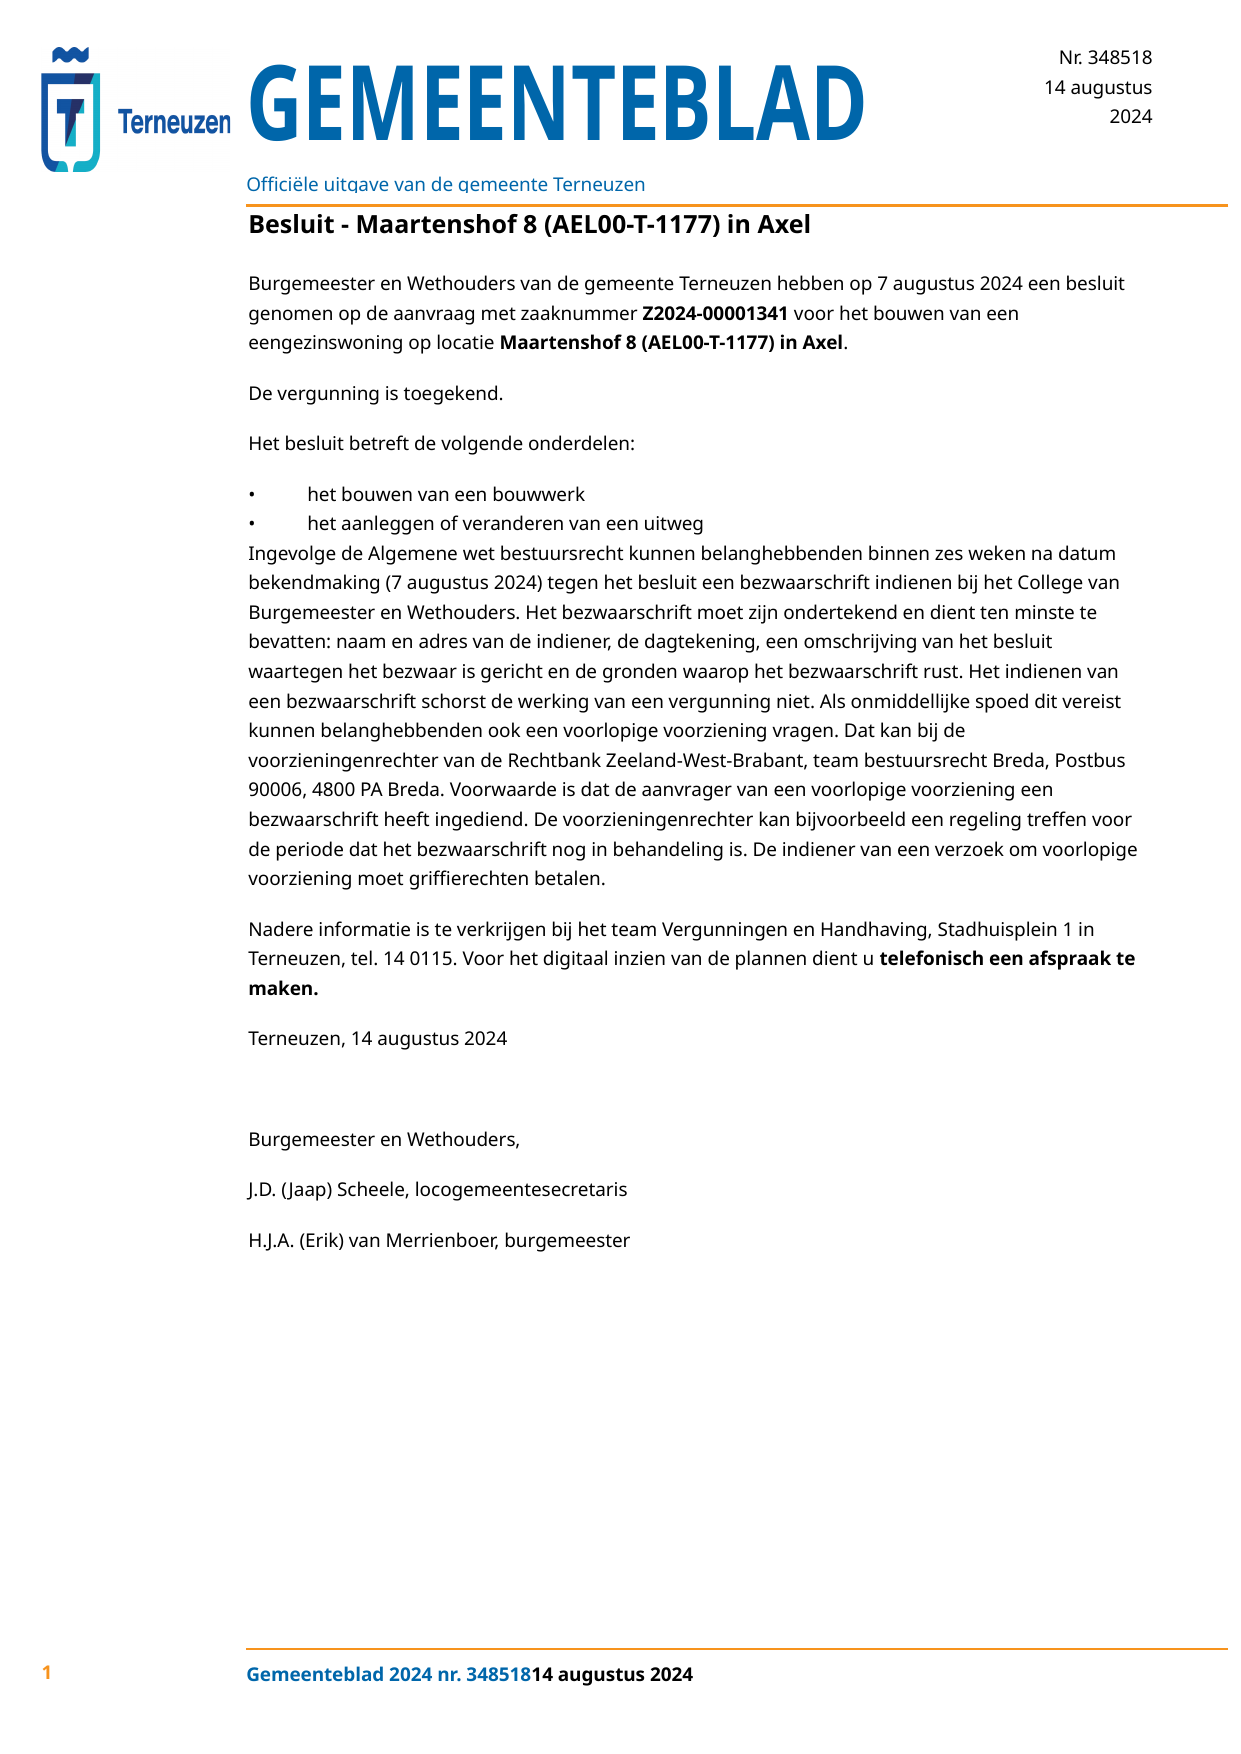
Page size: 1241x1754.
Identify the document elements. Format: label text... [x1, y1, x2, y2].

text Burgemeester en Wethouders van de gemeente Terneuzen hebben op 7 augustus 2024 een besluit genomen op de aanvraag met zaaknummer Z2024-00001341 voor het bouwen van een eengezinswoning op locatie Maartenshof 8 (AEL00-T-1177) in Axel. [248, 270, 1152, 355]
text Het besluit betreft de volgende onderdelen: [248, 430, 1152, 456]
text Burgemeester en Wethouders, [248, 1126, 1152, 1152]
list het bouwen van een bouwwerk [248, 481, 1152, 506]
text Terneuzen, 14 augustus 2024 [248, 1025, 1152, 1051]
picture [41, 47, 231, 172]
text De vergunning is toegekend. [248, 380, 1152, 406]
text Ingevolge de Algemene wet bestuursrecht kunnen belanghebbenden binnen zes weken na datum bekendmaking (7 augustus 2024) tegen het besluit een bezwaarschrift indienen bij het College van Burgemeester en Wethouders. Het bezwaarschrift moet zijn ondertekend en dient ten minste te bevatten: naam en adres van de indiener, de dagtekening, een omschrijving van het besluit waartegen het bezwaar is gericht en de gronden waarop het bezwaarschrift rust. Het indienen van een bezwaarschrift schorst de werking van een vergunning niet. Als onmiddellijke spoed dit vereist kunnen belanghebbenden ook een voorlopige voorziening vragen. Dat kan bij de voorzieningenrechter van de Rechtbank Zeeland-West-Brabant, team bestuursrecht Breda, Postbus 90006, 4800 PA Breda. Voorwaarde is dat de aanvrager van een voorlopige voorziening een bezwaarschrift heeft ingediend. De voorzieningenrechter kan bijvoorbeeld een regeling treffen voor de periode dat het bezwaarschrift nog in behandeling is. De indiener van een verzoek om voorlopige voorziening moet griffierechten betalen. [248, 540, 1152, 891]
text H.J.A. (Erik) van Merrienboer, burgemeester [248, 1227, 1152, 1253]
list het aanleggen of veranderen van een uitweg [248, 510, 1152, 536]
text Nadere informatie is te verkrijgen bij het team Vergunningen en Handhaving, Stadhuisplein 1 in Terneuzen, tel. 14 0115. Voor het digitaal inzien van de plannen dient u telefonisch een afspraak te maken. [248, 916, 1152, 1001]
text Besluit - Maartenshof 8 (AEL00-T-1177) in Axel [248, 207, 1152, 241]
text J.D. (Jaap) Scheele, locogemeentesecretaris [248, 1177, 1152, 1202]
